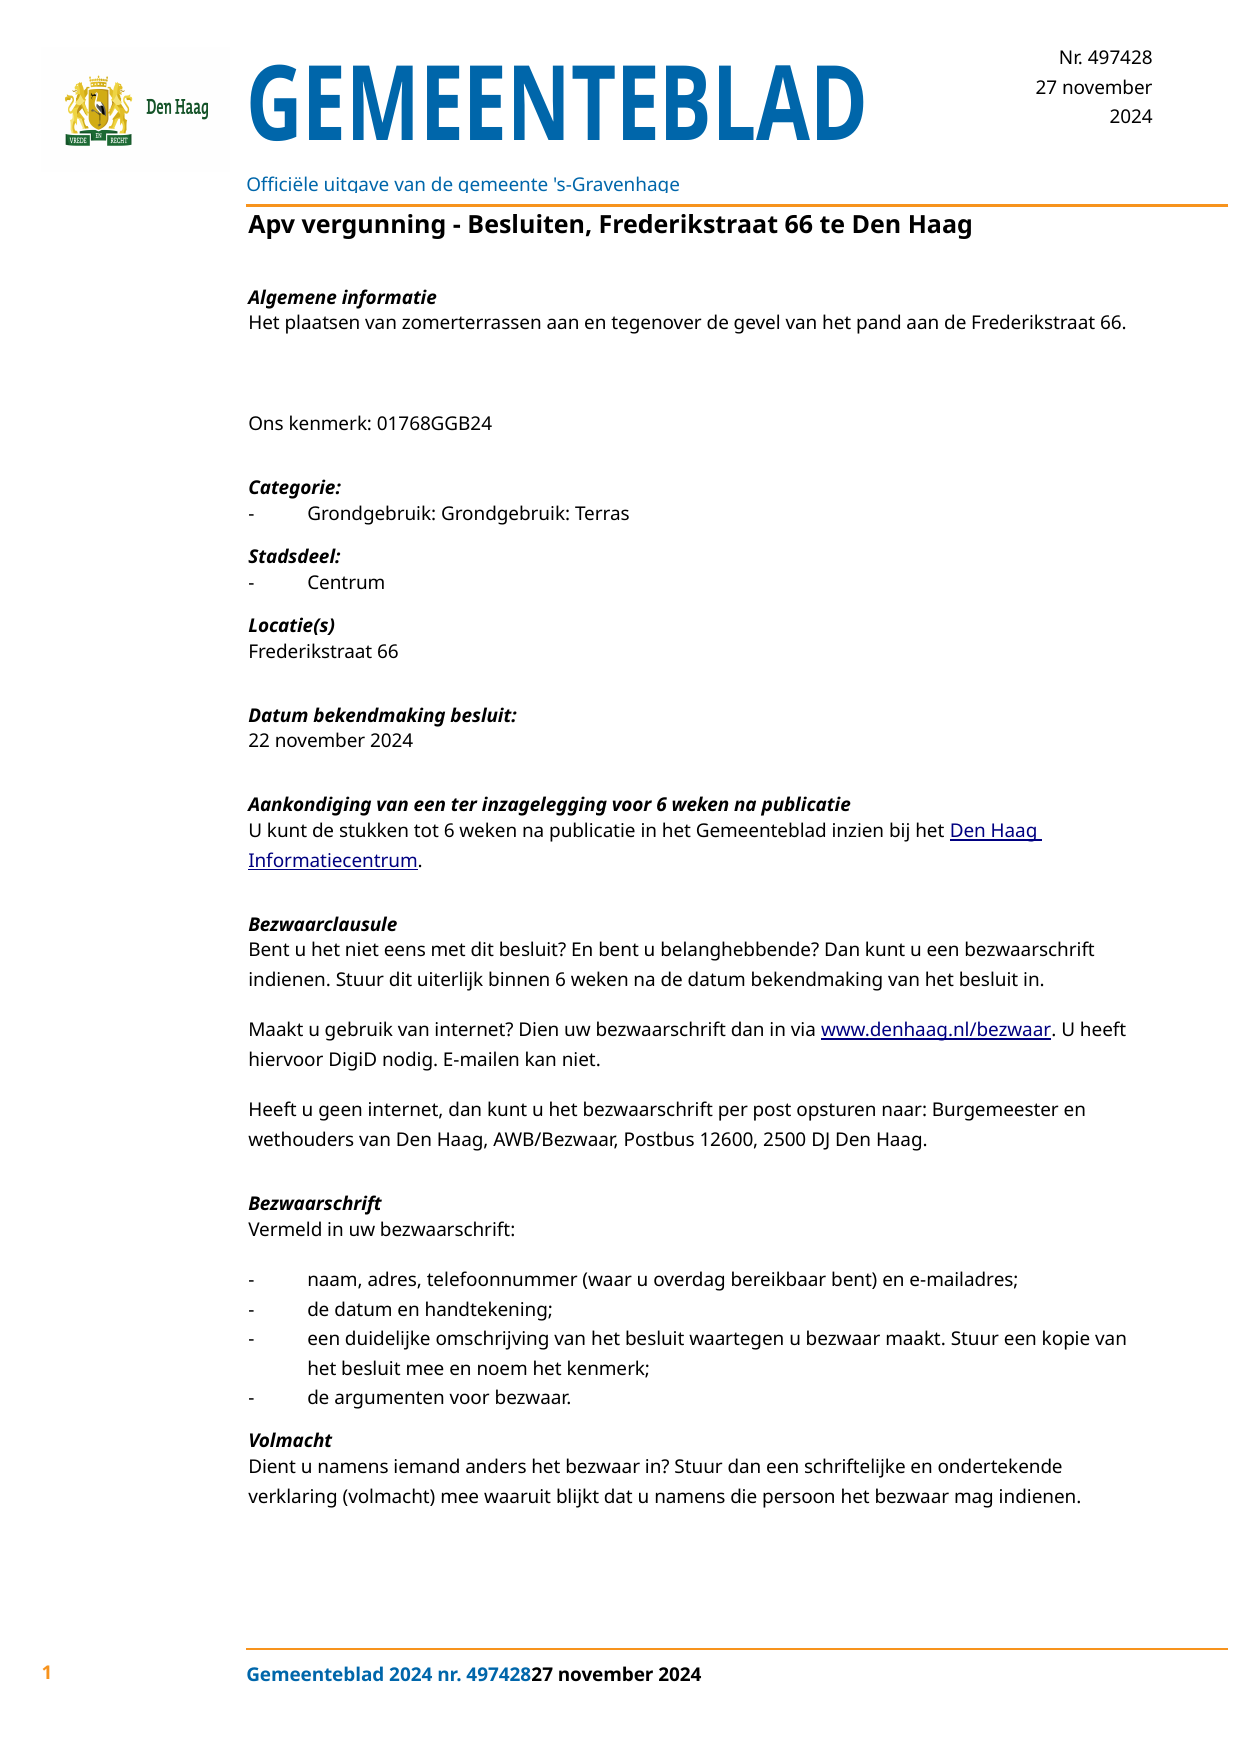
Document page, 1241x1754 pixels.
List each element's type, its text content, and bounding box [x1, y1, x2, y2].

text Heeft u geen internet, dan kunt u het bezwaarschrift per post opsturen naar: Burgemeester en wethouders van Den Haag, AWB/Bezwaar, Postbus 12600, 2500 DJ Den Haag. [248, 1096, 1152, 1152]
list een duidelijke omschrijving van het besluit waartegen u bezwaar maakt. Stuur een kopie van het besluit mee en noem het kenmerk; [248, 1325, 1152, 1381]
text Categorie: [248, 474, 1152, 500]
text Locatie(s) [248, 612, 1152, 638]
picture [41, 47, 231, 172]
text Bezwaarclausule [248, 911, 1152, 936]
list Grondgebruik: Grondgebruik: Terras [248, 500, 1152, 526]
text Aankondiging van een ter inzagelegging voor 6 weken na publicatie [248, 791, 1152, 817]
text Vermeld in uw bezwaarschrift: [248, 1216, 1152, 1241]
text Volmacht [248, 1428, 1152, 1453]
text Algemene informatie [248, 284, 1152, 309]
text Bent u het niet eens met dit besluit? En bent u belanghebbende? Dan kunt u een bezwaarschrift indienen. Stuur dit uiterlijk binnen 6 weken na de datum bekendmaking van het besluit in. [248, 936, 1152, 992]
list de datum en handtekening; [248, 1296, 1152, 1321]
list de argumenten voor bezwaar. [248, 1384, 1152, 1410]
text Het plaatsen van zomerterrassen aan en tegenover de gevel van het pand aan de Frederikstraat 66. [248, 309, 1152, 335]
text 22 november 2024 [248, 727, 1152, 753]
text U kunt de stukken tot 6 weken na publicatie in het Gemeenteblad inzien bij het Den Haag Informatiecentrum. [248, 817, 1152, 872]
text Maakt u gebruik van internet? Dien uw bezwaarschrift dan in via www.denhaag.nl/bezwaar. U heeft hiervoor DigiD nodig. E-mailen kan niet. [248, 1016, 1152, 1072]
text Datum bekendmaking besluit: [248, 702, 1152, 727]
list Centrum [248, 569, 1152, 595]
text Stadsdeel: [248, 543, 1152, 569]
list naam, adres, telefoonnummer (waar u overdag bereikbaar bent) en e-mailadres; [248, 1266, 1152, 1292]
text Bezwaarschrift [248, 1190, 1152, 1216]
text Dient u namens iemand anders het bezwaar in? Stuur dan een schriftelijke en ondertekende verklaring (volmacht) mee waaruit blijkt dat u namens die persoon het bezwaar mag indienen. [248, 1453, 1152, 1509]
text Frederikstraat 66 [248, 638, 1152, 663]
text Apv vergunning - Besluiten, Frederikstraat 66 te Den Haag [248, 207, 1152, 241]
text Ons kenmerk: 01768GGB24 [248, 410, 1152, 436]
